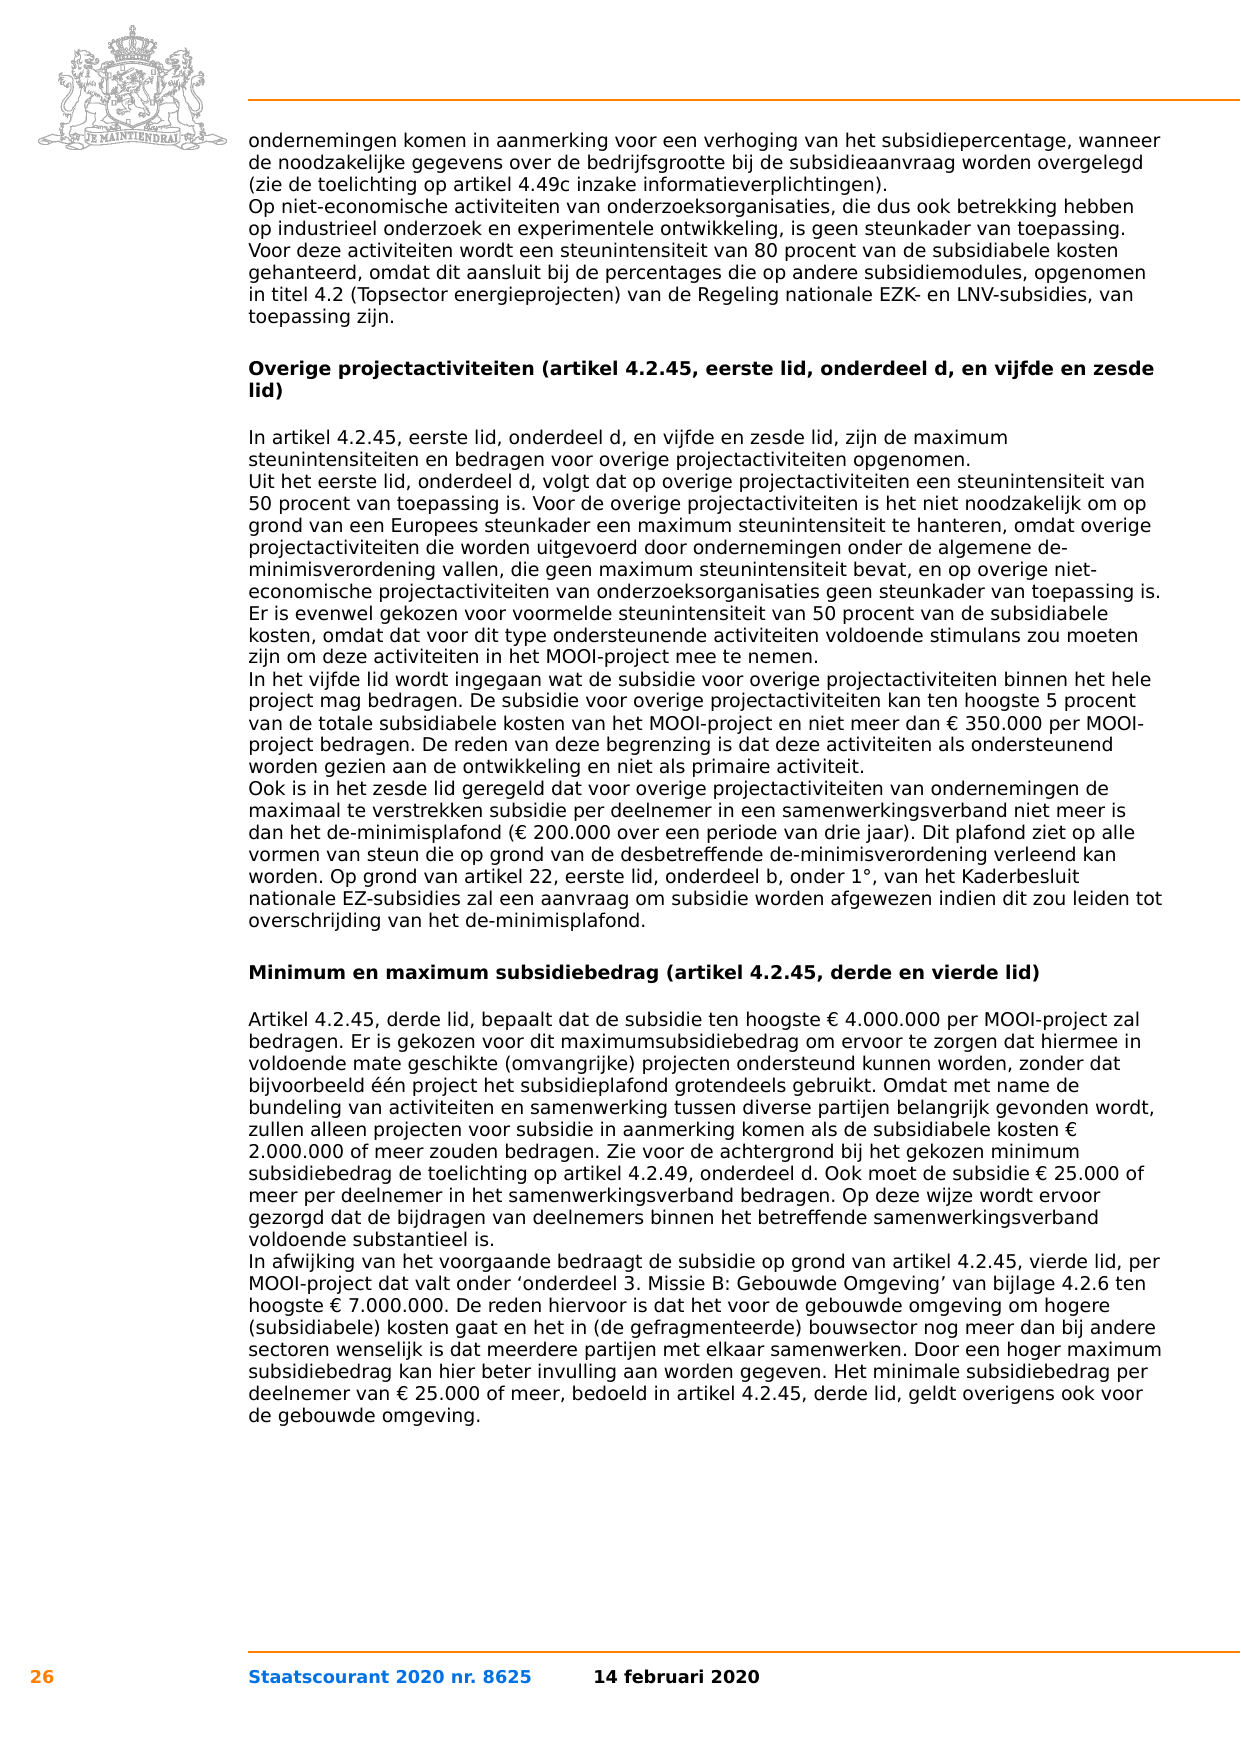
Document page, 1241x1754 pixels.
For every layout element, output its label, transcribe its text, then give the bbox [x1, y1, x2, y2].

text Uit het eerste lid, onderdeel d, volgt dat op overige projectactiviteiten een steunintensiteit van 50 procent van toepassing is. Voor de overige projectactiviteiten is het niet noodzakelijk om op grond van een Europees steunkader een maximum steunintensiteit te hanteren, omdat overige projectactiviteiten die worden uitgevoerd door ondernemingen onder de algemene de-minimisverordening vallen, die geen maximum steunintensiteit bevat, en op overige niet-economische projectactiviteiten van onderzoeksorganisaties geen steunkader van toepassing is. Er is evenwel gekozen voor voormelde steunintensiteit van 50 procent van de subsidiabele kosten, omdat dat voor dit type ondersteunende activiteiten voldoende stimulans zou moeten zijn om deze activiteiten in het MOOI-project mee te nemen. [248, 471, 1163, 668]
picture [38, 25, 227, 150]
text In artikel 4.2.45, eerste lid, onderdeel d, en vijfde en zesde lid, zijn de maximum steunintensiteiten en bedragen voor overige projectactiviteiten opgenomen. [248, 427, 1163, 471]
text Artikel 4.2.45, derde lid, bepaalt dat de subsidie ten hoogste € 4.000.000 per MOOI-project zal bedragen. Er is gekozen voor dit maximumsubsidiebedrag om ervoor te zorgen dat hiermee in voldoende mate geschikte (omvangrijke) projecten ondersteund kunnen worden, zonder dat bijvoorbeeld één project het subsidieplafond grotendeels gebruikt. Omdat met name de bundeling van activiteiten en samenwerking tussen diverse partijen belangrijk gevonden wordt, zullen alleen projecten voor subsidie in aanmerking komen als de subsidiabele kosten € 2.000.000 of meer zouden bedragen. Zie voor de achtergrond bij het gekozen minimum subsidiebedrag de toelichting op artikel 4.2.49, onderdeel d. Ook moet de subsidie € 25.000 of meer per deelnemer in het samenwerkingsverband bedragen. Op deze wijze wordt ervoor gezorgd dat de bijdragen van deelnemers binnen het betreffende samenwerkingsverband voldoende substantieel is. [248, 1009, 1163, 1251]
text ondernemingen komen in aanmerking voor een verhoging van het subsidiepercentage, wanneer de noodzakelijke gegevens over de bedrijfsgrootte bij de subsidieaanvraag worden overgelegd (zie de toelichting op artikel 4.49c inzake informatieverplichtingen). [248, 130, 1163, 196]
subtitle Minimum en maximum subsidiebedrag (artikel 4.2.45, derde en vierde lid) [248, 962, 1163, 984]
text Ook is in het zesde lid geregeld dat voor overige projectactiviteiten van ondernemingen de maximaal te verstrekken subsidie per deelnemer in een samenwerkingsverband niet meer is dan het de-minimisplafond (€ 200.000 over een periode van drie jaar). Dit plafond ziet op alle vormen van steun die op grond van de desbetreffende de-minimisverordening verleend kan worden. Op grond van artikel 22, eerste lid, onderdeel b, onder 1°, van het Kaderbesluit nationale EZ-subsidies zal een aanvraag om subsidie worden afgewezen indien dit zou leiden tot overschrijding van het de-minimisplafond. [248, 778, 1163, 932]
text In het vijfde lid wordt ingegaan wat de subsidie voor overige projectactiviteiten binnen het hele project mag bedragen. De subsidie voor overige projectactiviteiten kan ten hoogste 5 procent van de totale subsidiabele kosten van het MOOI-project en niet meer dan € 350.000 per MOOI-project bedragen. De reden van deze begrenzing is dat deze activiteiten als ondersteunend worden gezien aan de ontwikkeling en niet als primaire activiteit. [248, 668, 1163, 778]
text In afwijking van het voorgaande bedraagt de subsidie op grond van artikel 4.2.45, vierde lid, per MOOI-project dat valt onder ‘onderdeel 3. Missie B: Gebouwde Omgeving’ van bijlage 4.2.6 ten hoogste € 7.000.000. De reden hiervoor is dat het voor de gebouwde omgeving om hogere (subsidiabele) kosten gaat en het in (de gefragmenteerde) bouwsector nog meer dan bij andere sectoren wenselijk is dat meerdere partijen met elkaar samenwerken. Door een hoger maximum subsidiebedrag kan hier beter invulling aan worden gegeven. Het minimale subsidiebedrag per deelnemer van € 25.000 of meer, bedoeld in artikel 4.2.45, derde lid, geldt overigens ook voor de gebouwde omgeving. [248, 1251, 1163, 1427]
subtitle Overige projectactiviteiten (artikel 4.2.45, eerste lid, onderdeel d, en vijfde en zesde lid) [248, 358, 1163, 402]
text Op niet-economische activiteiten van onderzoeksorganisaties, die dus ook betrekking hebben op industrieel onderzoek en experimentele ontwikkeling, is geen steunkader van toepassing. Voor deze activiteiten wordt een steunintensiteit van 80 procent van de subsidiabele kosten gehanteerd, omdat dit aansluit bij de percentages die op andere subsidiemodules, opgenomen in titel 4.2 (Topsector energieprojecten) van de Regeling nationale EZK- en LNV-subsidies, van toepassing zijn. [248, 196, 1163, 328]
